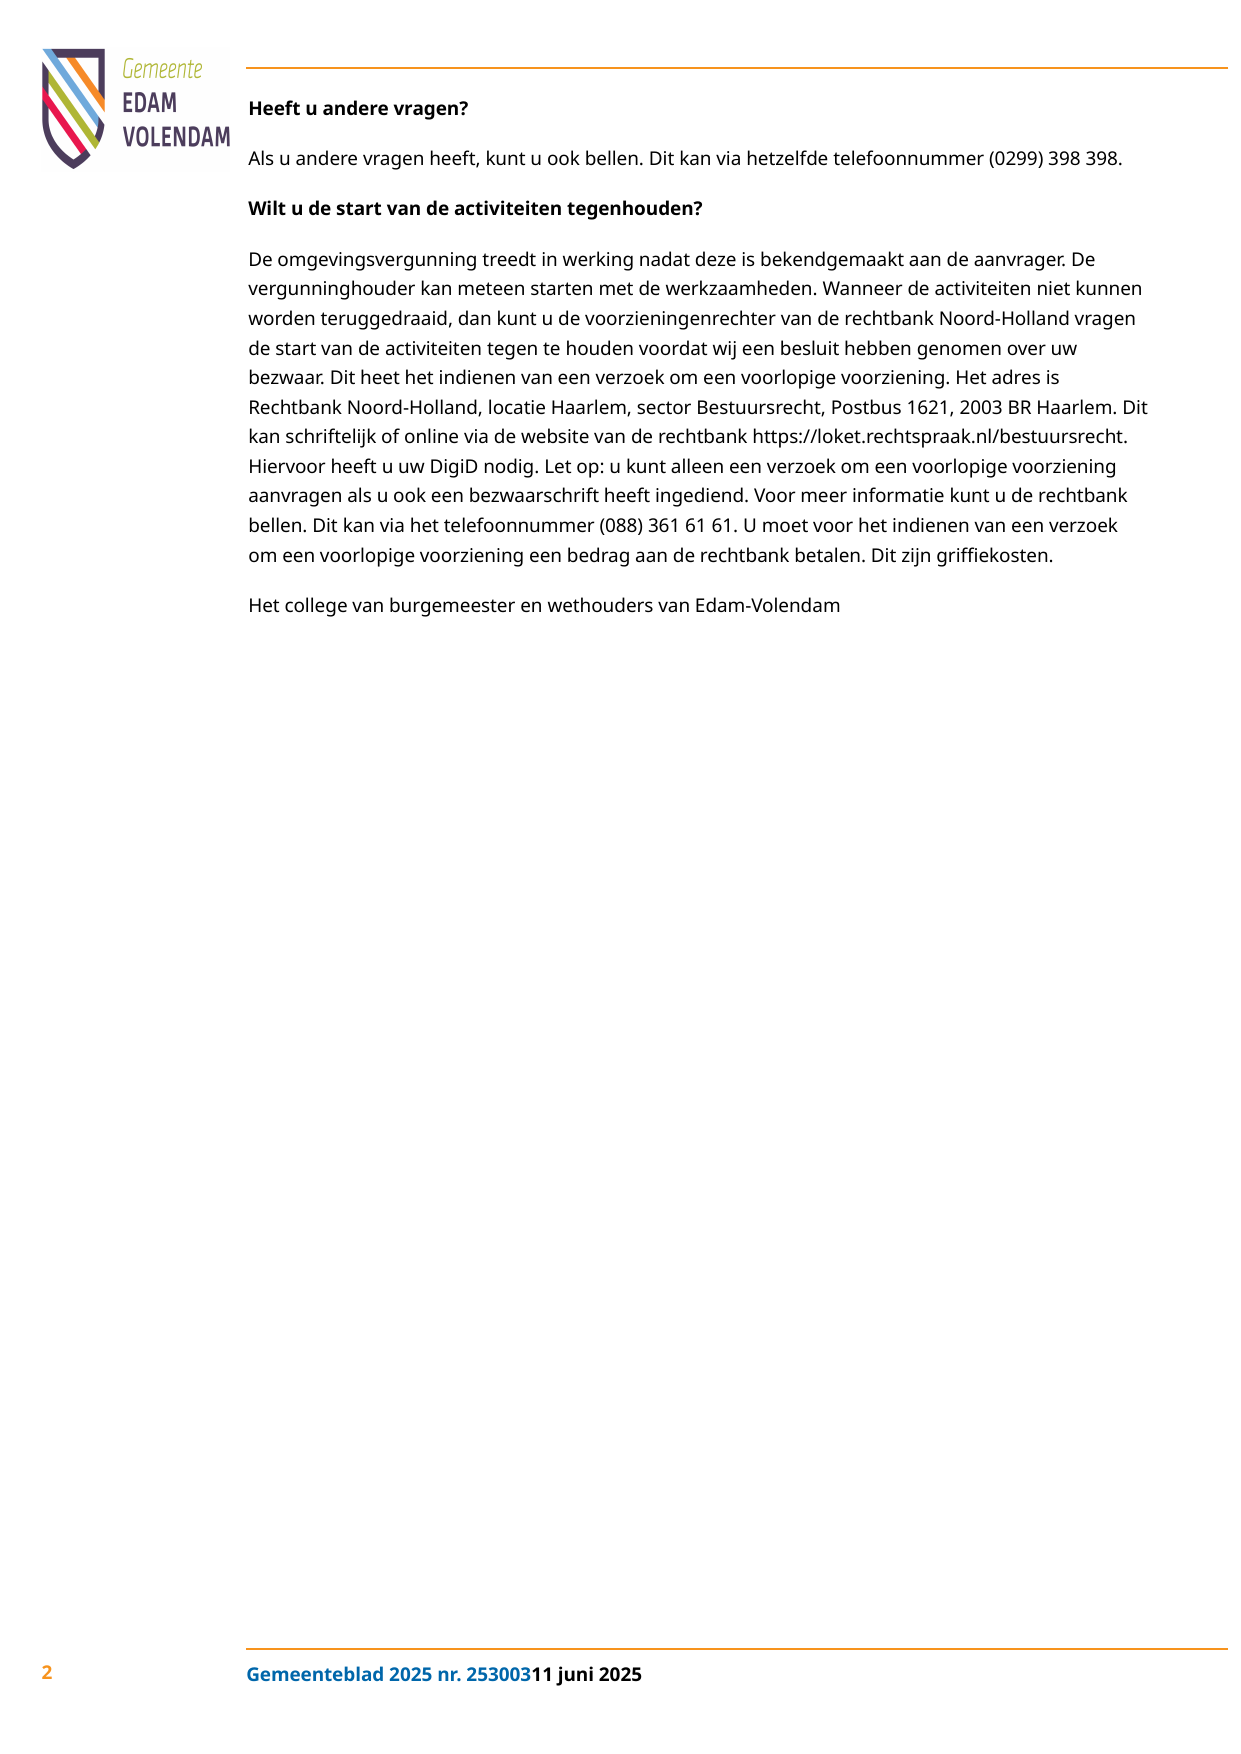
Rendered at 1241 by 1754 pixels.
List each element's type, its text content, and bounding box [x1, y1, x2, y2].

text Wilt u de start van de activiteiten tegenhouden? [248, 196, 1152, 221]
text Als u andere vragen heeft, kunt u ook bellen. Dit kan via hetzelfde telefoonnummer (0299) 398 398. [248, 145, 1152, 171]
text Het college van burgemeester en wethouders van Edam-Volendam [248, 592, 1152, 618]
picture [41, 47, 231, 172]
text De omgevingsvergunning treedt in werking nadat deze is bekendgemaakt aan de aanvrager. De vergunninghouder kan meteen starten met de werkzaamheden. Wanneer de activiteiten niet kunnen worden teruggedraaid, dan kunt u de voorzieningenrechter van de rechtbank Noord-Holland vragen de start van de activiteiten tegen te houden voordat wij een besluit hebben genomen over uw bezwaar. Dit heet het indienen van een verzoek om een voorlopige voorziening. Het adres is Rechtbank Noord-Holland, locatie Haarlem, sector Bestuursrecht, Postbus 1621, 2003 BR Haarlem. Dit kan schriftelijk of online via de website van de rechtbank https://loket.rechtspraak.nl/bestuursrecht. Hiervoor heeft u uw DigiD nodig. Let op: u kunt alleen een verzoek om een voorlopige voorziening aanvragen als u ook een bezwaarschrift heeft ingediend. Voor meer informatie kunt u de rechtbank bellen. Dit kan via het telefoonnummer (088) 361 61 61. U moet voor het indienen van een verzoek om een voorlopige voorziening een bedrag aan de rechtbank betalen. Dit zijn griffiekosten. [248, 246, 1152, 568]
text Heeft u andere vragen? [248, 95, 1152, 121]
